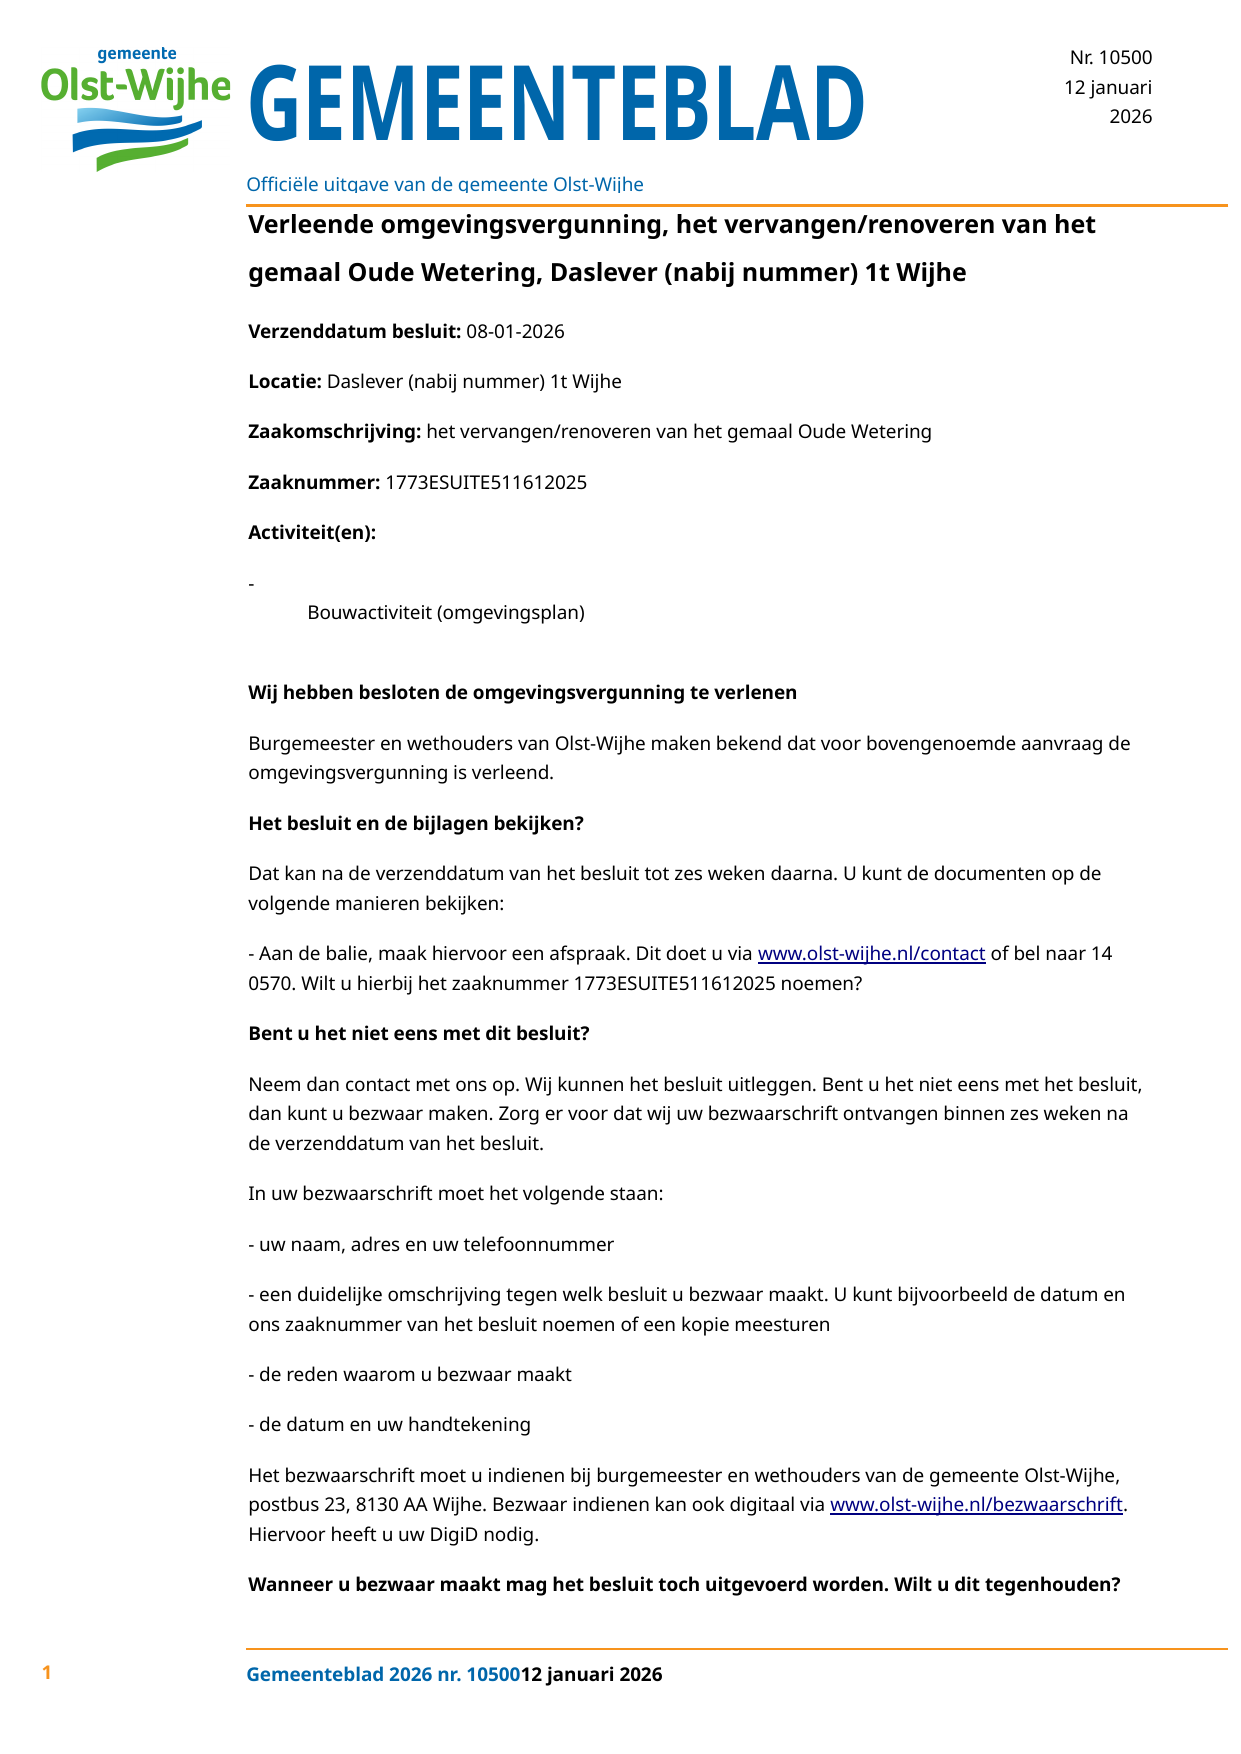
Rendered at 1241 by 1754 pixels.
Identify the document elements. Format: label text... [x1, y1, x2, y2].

text - Aan de balie, maak hiervoor een afspraak. Dit doet u via www.olst-wijhe.nl/contact of bel naar 14 0570. Wilt u hierbij het zaaknummer 1773ESUITE511612025 noemen? [248, 940, 1152, 996]
text Het bezwaarschrift moet u indienen bij burgemeester en wethouders van de gemeente Olst-Wijhe, postbus 23, 8130 AA Wijhe. Bezwaar indienen kan ook digitaal via www.olst-wijhe.nl/bezwaarschrift. Hiervoor heeft u uw DigiD nodig. [248, 1462, 1152, 1547]
text Verzenddatum besluit: 08-01-2026 [248, 318, 1152, 344]
text - een duidelijke omschrijving tegen welk besluit u bezwaar maakt. U kunt bijvoorbeeld de datum en ons zaaknummer van het besluit noemen of een kopie meesturen [248, 1281, 1152, 1337]
text Burgemeester en wethouders van Olst-Wijhe maken bekend dat voor bovengenoemde aanvraag de omgevingsvergunning is verleend. [248, 730, 1152, 785]
text In uw bezwaarschrift moet het volgende staan: [248, 1180, 1152, 1206]
text Verleende omgevingsvergunning, het vervangen/renoveren van het gemaal Oude Wetering, Daslever (nabij nummer) 1t Wijhe [248, 207, 1152, 288]
text Zaaknummer: 1773ESUITE511612025 [248, 469, 1152, 495]
list Bouwactiviteit (omgevingsplan) [248, 599, 1152, 625]
text Dat kan na de verzenddatum van het besluit tot zes weken daarna. U kunt de documenten op de volgende manieren bekijken: [248, 860, 1152, 916]
picture [41, 47, 231, 172]
text Wanneer u bezwaar maakt mag het besluit toch uitgevoerd worden. Wilt u dit tegenhouden? [248, 1572, 1152, 1597]
text Activiteit(en): [248, 519, 1152, 545]
text - uw naam, adres en uw telefoonnummer [248, 1231, 1152, 1257]
text - de datum en uw handtekening [248, 1412, 1152, 1437]
text Neem dan contact met ons op. Wij kunnen het besluit uitleggen. Bent u het niet eens met het besluit, dan kunt u bezwaar maken. Zorg er voor dat wij uw bezwaarschrift ontvangen binnen zes weken na de verzenddatum van het besluit. [248, 1071, 1152, 1156]
text Locatie: Daslever (nabij nummer) 1t Wijhe [248, 368, 1152, 394]
text - de reden waarom u bezwaar maakt [248, 1361, 1152, 1387]
text Het besluit en de bijlagen bekijken? [248, 810, 1152, 836]
text Wij hebben besloten de omgevingsvergunning te verlenen [248, 679, 1152, 705]
text Zaakomschrijving: het vervangen/renoveren van het gemaal Oude Wetering [248, 419, 1152, 444]
text Bent u het niet eens met dit besluit? [248, 1020, 1152, 1046]
